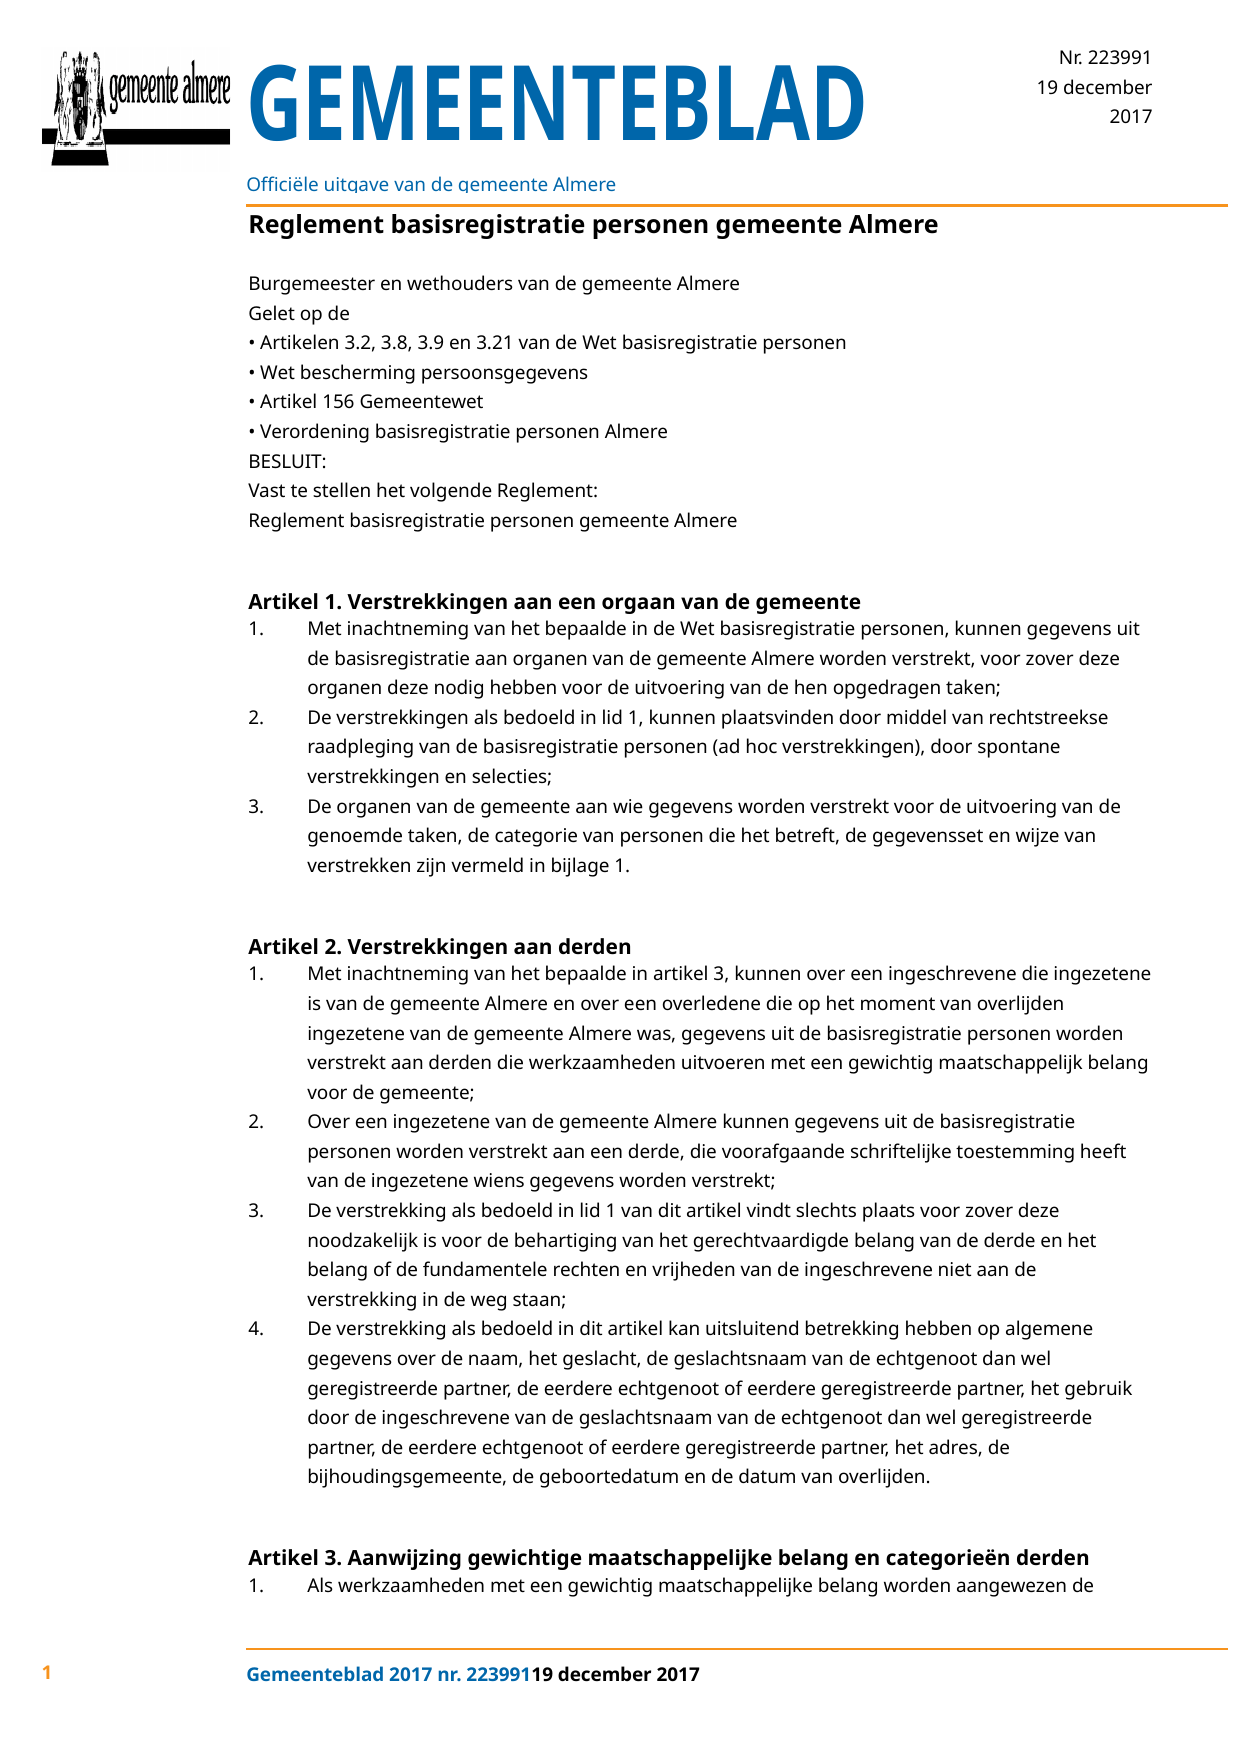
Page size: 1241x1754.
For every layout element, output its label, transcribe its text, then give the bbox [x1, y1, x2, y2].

text • Artikelen 3.2, 3.8, 3.9 en 3.21 van de Wet basisregistratie personen [248, 329, 1152, 355]
text Artikel 3. Aanwijzing gewichtige maatschappelijke belang en categorieën derden [248, 1543, 1152, 1572]
text Reglement basisregistratie personen gemeente Almere [248, 507, 1152, 533]
text BESLUIT: [248, 448, 1152, 473]
list Over een ingezetene van de gemeente Almere kunnen gegevens uit de basisregistratie personen worden verstrekt aan een derde, die voorafgaande schriftelijke toestemming heeft van de ingezetene wiens gegevens worden verstrekt; [248, 1108, 1152, 1193]
list Met inachtneming van het bepaalde in de Wet basisregistratie personen, kunnen gegevens uit de basisregistratie aan organen van de gemeente Almere worden verstrekt, voor zover deze organen deze nodig hebben voor de uitvoering van de hen opgedragen taken; [248, 615, 1152, 700]
text Artikel 1. Verstrekkingen aan een orgaan van de gemeente [248, 587, 1152, 615]
picture [41, 47, 231, 172]
list Als werkzaamheden met een gewichtig maatschappelijke belang worden aangewezen de [248, 1572, 1152, 1598]
list Met inachtneming van het bepaalde in artikel 3, kunnen over een ingeschrevene die ingezetene is van de gemeente Almere en over een overledene die op het moment van overlijden ingezetene van de gemeente Almere was, gegevens uit de basisregistratie personen worden verstrekt aan derden die werkzaamheden uitvoeren met een gewichtig maatschappelijk belang voor de gemeente; [248, 961, 1152, 1104]
list De verstrekking als bedoeld in lid 1 van dit artikel vindt slechts plaats voor zover deze noodzakelijk is voor de behartiging van het gerechtvaardigde belang van de derde en het belang of de fundamentele rechten en vrijheden van de ingeschrevene niet aan de verstrekking in de weg staan; [248, 1197, 1152, 1312]
text Gelet op de [248, 300, 1152, 326]
text • Verordening basisregistratie personen Almere [248, 418, 1152, 444]
text Reglement basisregistratie personen gemeente Almere [248, 207, 1152, 241]
list De verstrekking als bedoeld in dit artikel kan uitsluitend betrekking hebben op algemene gegevens over de naam, het geslacht, de geslachtsnaam van de echtgenoot dan wel geregistreerde partner, de eerdere echtgenoot of eerdere geregistreerde partner, het gebruik door de ingeschrevene van de geslachtsnaam van de echtgenoot dan wel geregistreerde partner, de eerdere echtgenoot of eerdere geregistreerde partner, het adres, de bijhoudingsgemeente, de geboortedatum en de datum van overlijden. [248, 1316, 1152, 1489]
list De verstrekkingen als bedoeld in lid 1, kunnen plaatsvinden door middel van rechtstreekse raadpleging van de basisregistratie personen (ad hoc verstrekkingen), door spontane verstrekkingen en selecties; [248, 704, 1152, 789]
list De organen van de gemeente aan wie gegevens worden verstrekt voor de uitvoering van de genoemde taken, de categorie van personen die het betreft, de gegevensset en wijze van verstrekken zijn vermeld in bijlage 1. [248, 793, 1152, 878]
text Vast te stellen het volgende Reglement: [248, 477, 1152, 503]
text Artikel 2. Verstrekkingen aan derden [248, 932, 1152, 961]
text Burgemeester en wethouders van de gemeente Almere [248, 270, 1152, 296]
text • Artikel 156 Gemeentewet [248, 389, 1152, 414]
text • Wet bescherming persoonsgegevens [248, 359, 1152, 385]
